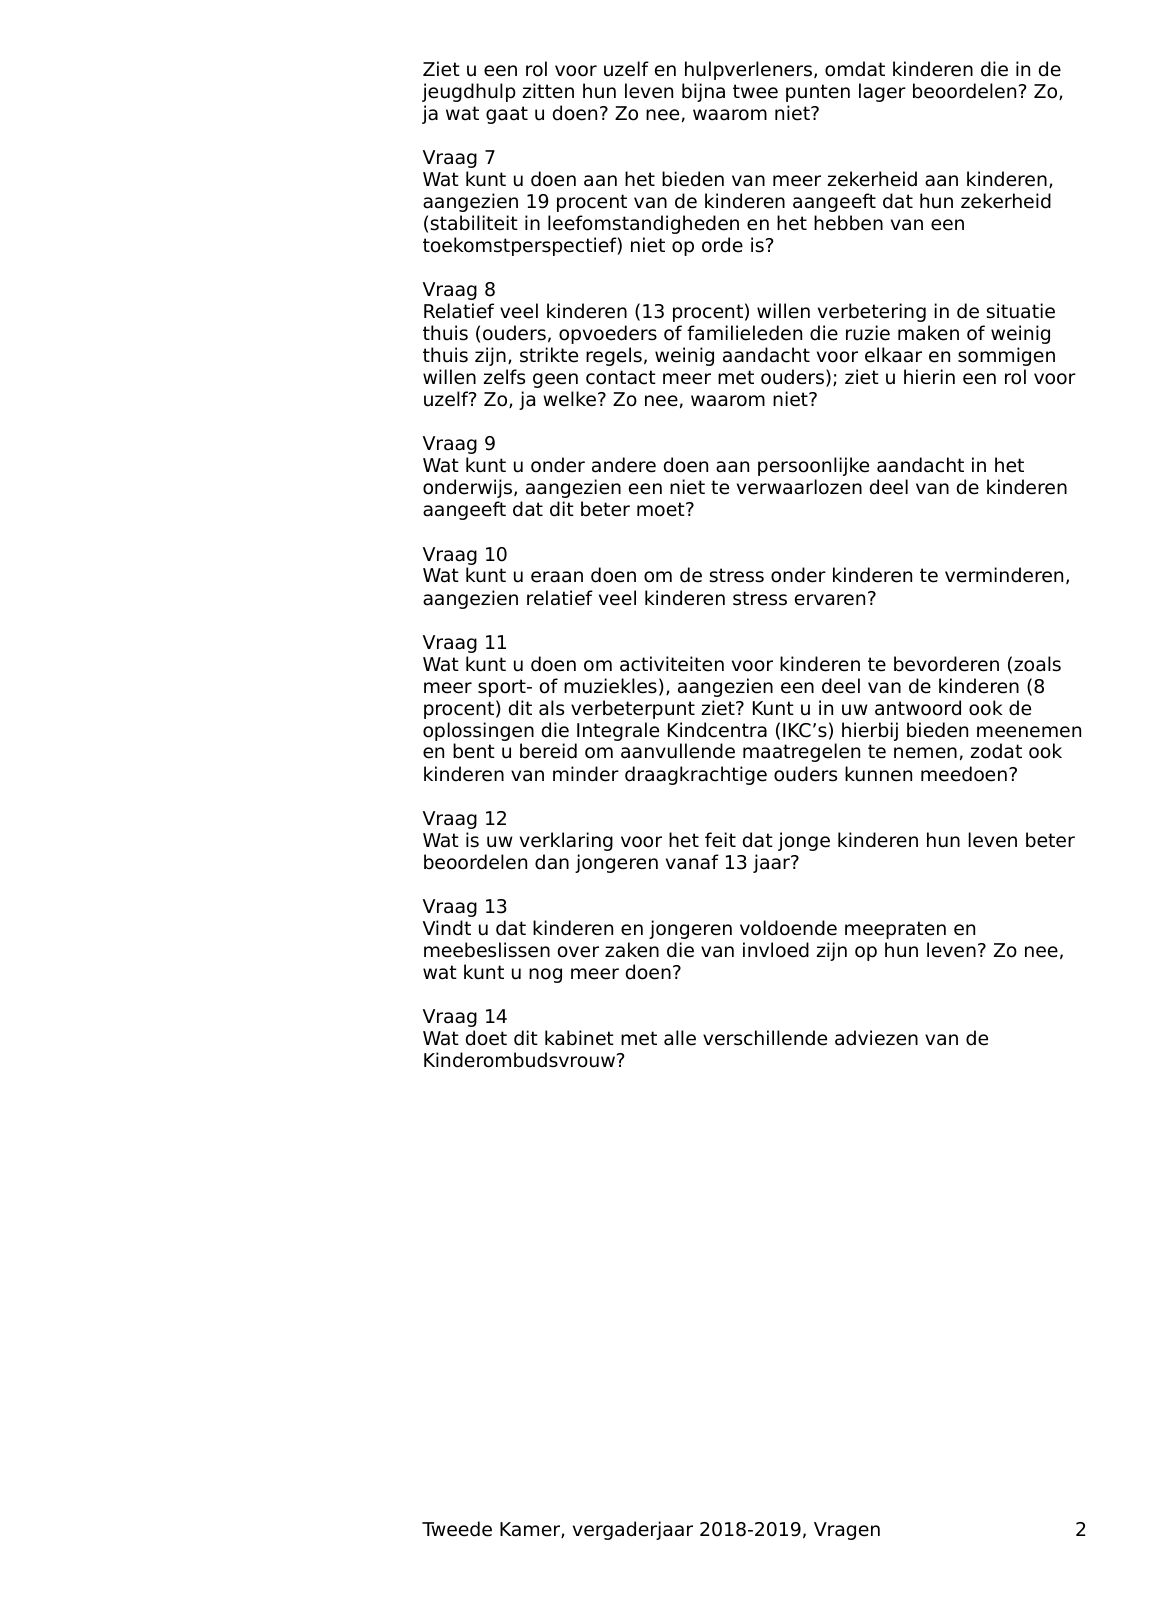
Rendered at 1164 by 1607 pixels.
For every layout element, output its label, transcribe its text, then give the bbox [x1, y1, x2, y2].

text Vraag 14 [422, 1006, 1087, 1028]
text Wat doet dit kabinet met alle verschillende adviezen van de Kinderombudsvrouw? [422, 1028, 1087, 1072]
text Wat is uw verklaring voor het feit dat jonge kinderen hun leven beter beoordelen dan jongeren vanaf 13 jaar? [422, 829, 1087, 873]
text Vraag 9 [422, 433, 1087, 455]
text Vraag 7 [422, 147, 1087, 169]
text Vraag 13 [422, 896, 1087, 918]
text Wat kunt u eraan doen om de stress onder kinderen te verminderen, aangezien relatief veel kinderen stress ervaren? [422, 565, 1087, 609]
text Vindt u dat kinderen en jongeren voldoende meepraten en meebeslissen over zaken die van invloed zijn op hun leven? Zo nee, wat kunt u nog meer doen? [422, 918, 1087, 984]
text Vraag 11 [422, 632, 1087, 653]
text Relatief veel kinderen (13 procent) willen verbetering in de situatie thuis (ouders, opvoeders of familieleden die ruzie maken of weinig thuis zijn, strikte regels, weinig aandacht voor elkaar en sommigen willen zelfs geen contact meer met ouders); ziet u hierin een rol voor uzelf? Zo, ja welke? Zo nee, waarom niet? [422, 301, 1087, 411]
text Vraag 8 [422, 279, 1087, 301]
text Vraag 10 [422, 543, 1087, 565]
text Wat kunt u doen aan het bieden van meer zekerheid aan kinderen, aangezien 19 procent van de kinderen aangeeft dat hun zekerheid (stabiliteit in leefomstandigheden en het hebben van een toekomstperspectief) niet op orde is? [422, 169, 1087, 257]
text Vraag 12 [422, 808, 1087, 829]
text Wat kunt u doen om activiteiten voor kinderen te bevorderen (zoals meer sport- of muziekles), aangezien een deel van de kinderen (8 procent) dit als verbeterpunt ziet? Kunt u in uw antwoord ook de oplossingen die Integrale Kindcentra (IKC’s) hierbij bieden meenemen en bent u bereid om aanvullende maatregelen te nemen, zodat ook kinderen van minder draagkrachtige ouders kunnen meedoen? [422, 653, 1087, 785]
text Ziet u een rol voor uzelf en hulpverleners, omdat kinderen die in de jeugdhulp zitten hun leven bijna twee punten lager beoordelen? Zo, ja wat gaat u doen? Zo nee, waarom niet? [422, 59, 1087, 125]
text Wat kunt u onder andere doen aan persoonlijke aandacht in het onderwijs, aangezien een niet te verwaarlozen deel van de kinderen aangeeft dat dit beter moet? [422, 455, 1087, 521]
